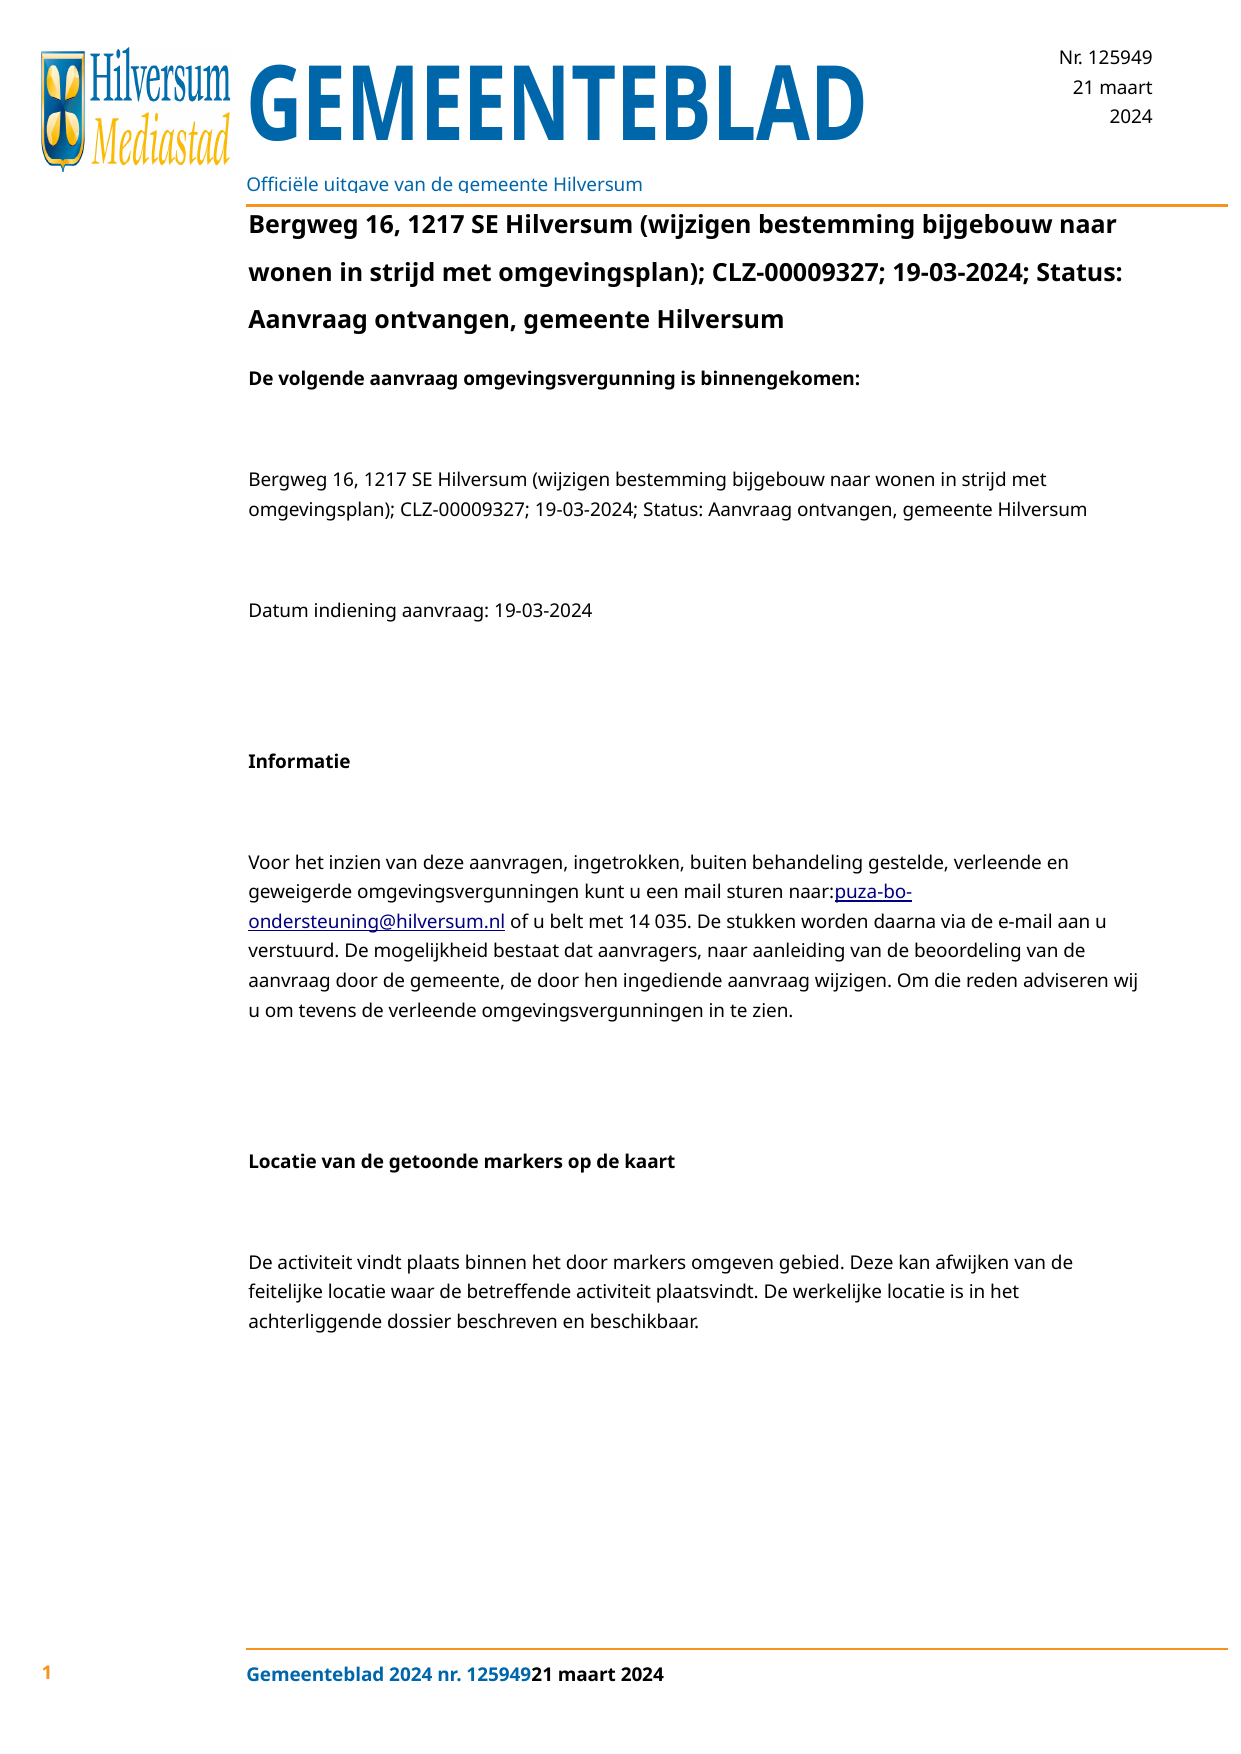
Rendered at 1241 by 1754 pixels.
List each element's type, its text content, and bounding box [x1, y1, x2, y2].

text Voor het inzien van deze aanvragen, ingetrokken, buiten behandeling gestelde, verleende en geweigerde omgevingsvergunningen kunt u een mail sturen naar:puza-bo-ondersteuning@hilversum.nl of u belt met 14 035. De stukken worden daarna via de e-mail aan u verstuurd. De mogelijkheid bestaat dat aanvragers, naar aanleiding van de beoordeling van de aanvraag door de gemeente, de door hen ingediende aanvraag wijzigen. Om die reden adviseren wij u om tevens de verleende omgevingsvergunningen in te zien. [248, 849, 1152, 1022]
text Informatie [248, 748, 1152, 774]
text Locatie van de getoonde markers op de kaart [248, 1148, 1152, 1174]
picture [41, 47, 231, 172]
text De activiteit vindt plaats binnen het door markers omgeven gebied. Deze kan afwijken van de feitelijke locatie waar de betreffende activiteit plaatsvindt. De werkelijke locatie is in het achterliggende dossier beschreven en beschikbaar. [248, 1249, 1152, 1334]
text Datum indiening aanvraag: 19-03-2024 [248, 597, 1152, 622]
text Bergweg 16, 1217 SE Hilversum (wijzigen bestemming bijgebouw naar wonen in strijd met omgevingsplan); CLZ-00009327; 19-03-2024; Status: Aanvraag ontvangen, gemeente Hilversum [248, 207, 1152, 336]
text Bergweg 16, 1217 SE Hilversum (wijzigen bestemming bijgebouw naar wonen in strijd met omgevingsplan); CLZ-00009327; 19-03-2024; Status: Aanvraag ontvangen, gemeente Hilversum [248, 466, 1152, 522]
text De volgende aanvraag omgevingsvergunning is binnengekomen: [248, 366, 1152, 391]
